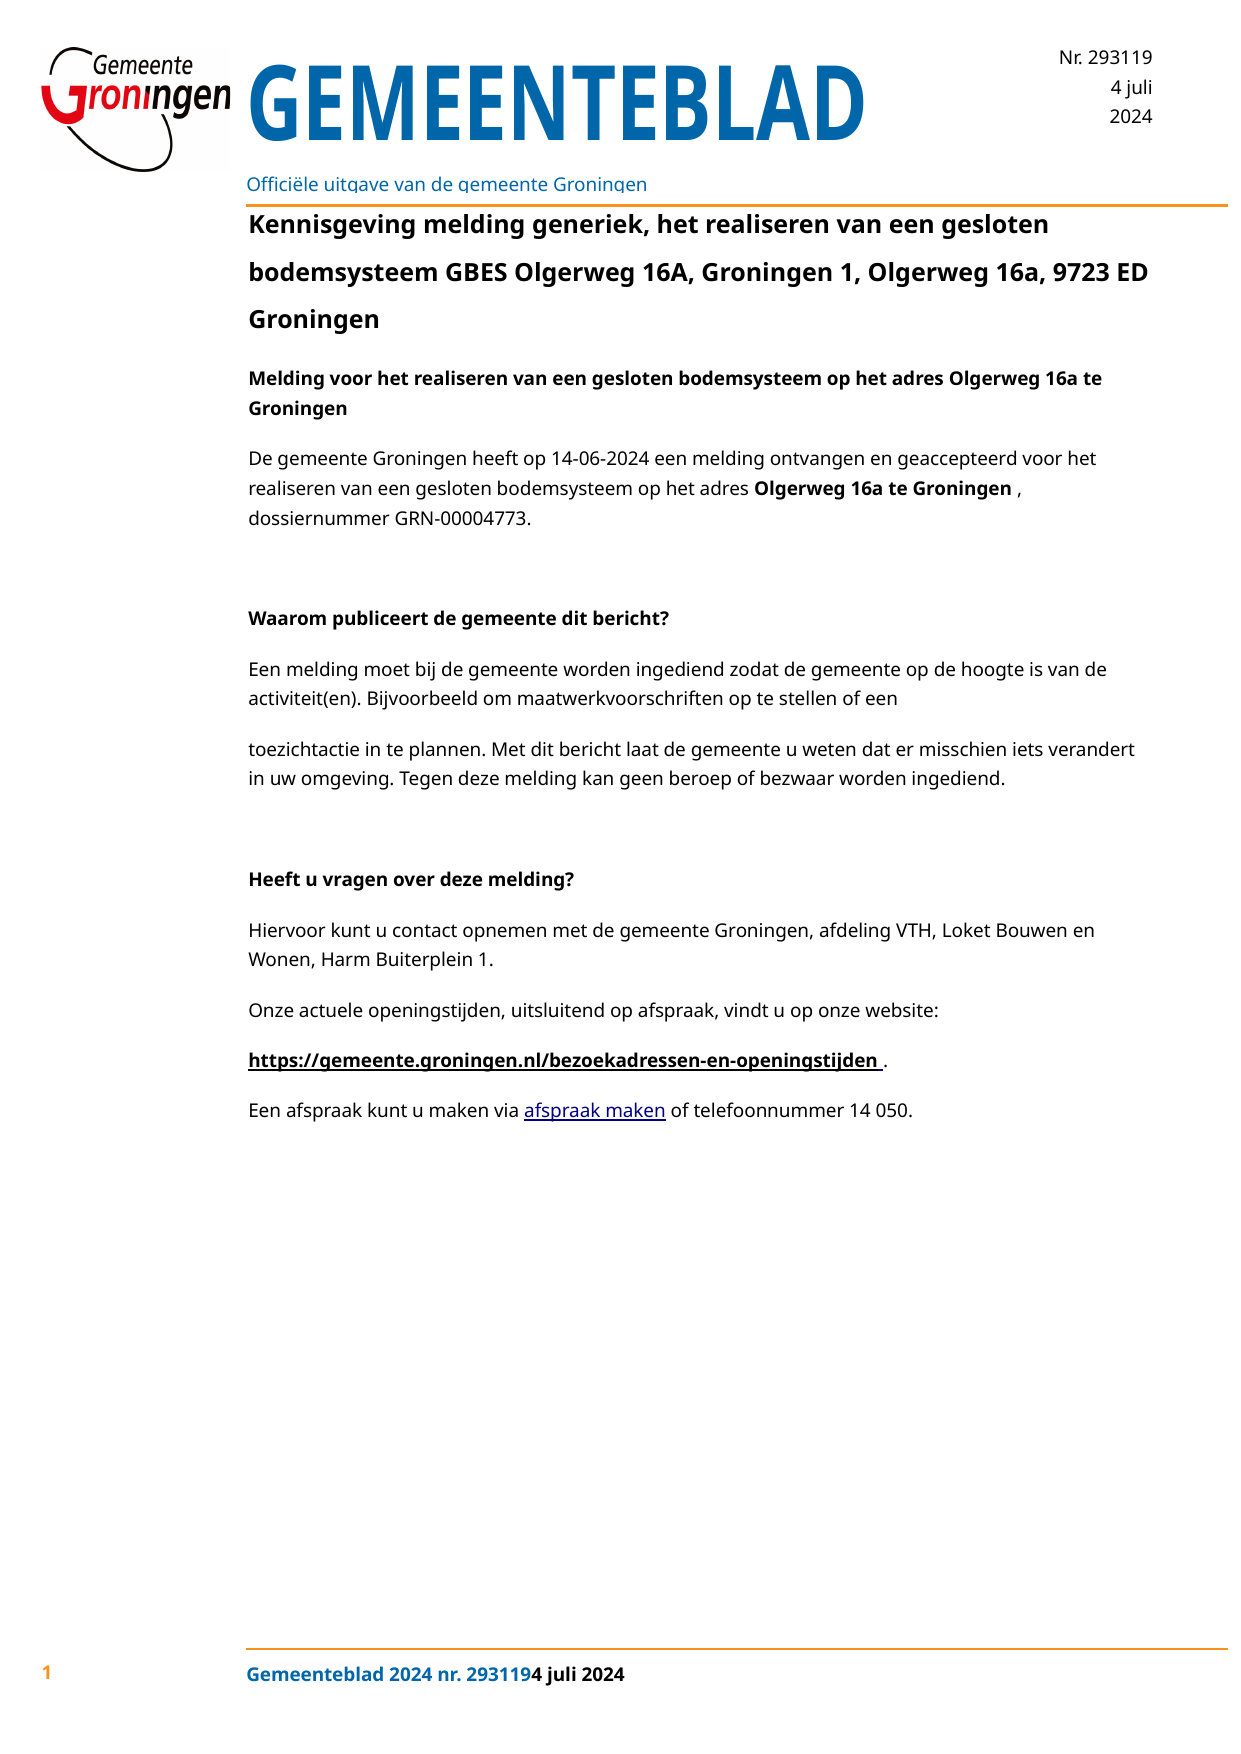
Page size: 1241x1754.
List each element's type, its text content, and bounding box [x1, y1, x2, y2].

picture [41, 47, 231, 172]
text toezichtactie in te plannen. Met dit bericht laat de gemeente u weten dat er misschien iets verandert in uw omgeving. Tegen deze melding kan geen beroep of bezwaar worden ingediend. [248, 736, 1152, 791]
text https://gemeente.groningen.nl/bezoekadressen-en-openingstijden . [248, 1047, 1152, 1073]
text Melding voor het realiseren van een gesloten bodemsysteem op het adres Olgerweg 16a te Groningen [248, 366, 1152, 421]
text Een afspraak kunt u maken via afspraak maken of telefoonnummer 14 050. [248, 1098, 1152, 1123]
text Een melding moet bij de gemeente worden ingediend zodat de gemeente op de hoogte is van de activiteit(en). Bijvoorbeeld om maatwerkvoorschriften op te stellen of een [248, 656, 1152, 711]
text Waarom publiceert de gemeente dit bericht? [248, 606, 1152, 631]
text Hiervoor kunt u contact opnemen met de gemeente Groningen, afdeling VTH, Loket Bouwen en Wonen, Harm Buiterplein 1. [248, 917, 1152, 972]
text Heeft u vragen over deze melding? [248, 866, 1152, 892]
text Kennisgeving melding generiek, het realiseren van een gesloten bodemsysteem GBES Olgerweg 16A, Groningen 1, Olgerweg 16a, 9723 ED Groningen [248, 207, 1152, 336]
text Onze actuele openingstijden, uitsluitend op afspraak, vindt u op onze website: [248, 997, 1152, 1022]
text De gemeente Groningen heeft op 14-06-2024 een melding ontvangen en geaccepteerd voor het realiseren van een gesloten bodemsysteem op het adres Olgerweg 16a te Groningen , dossiernummer GRN-00004773. [248, 446, 1152, 530]
